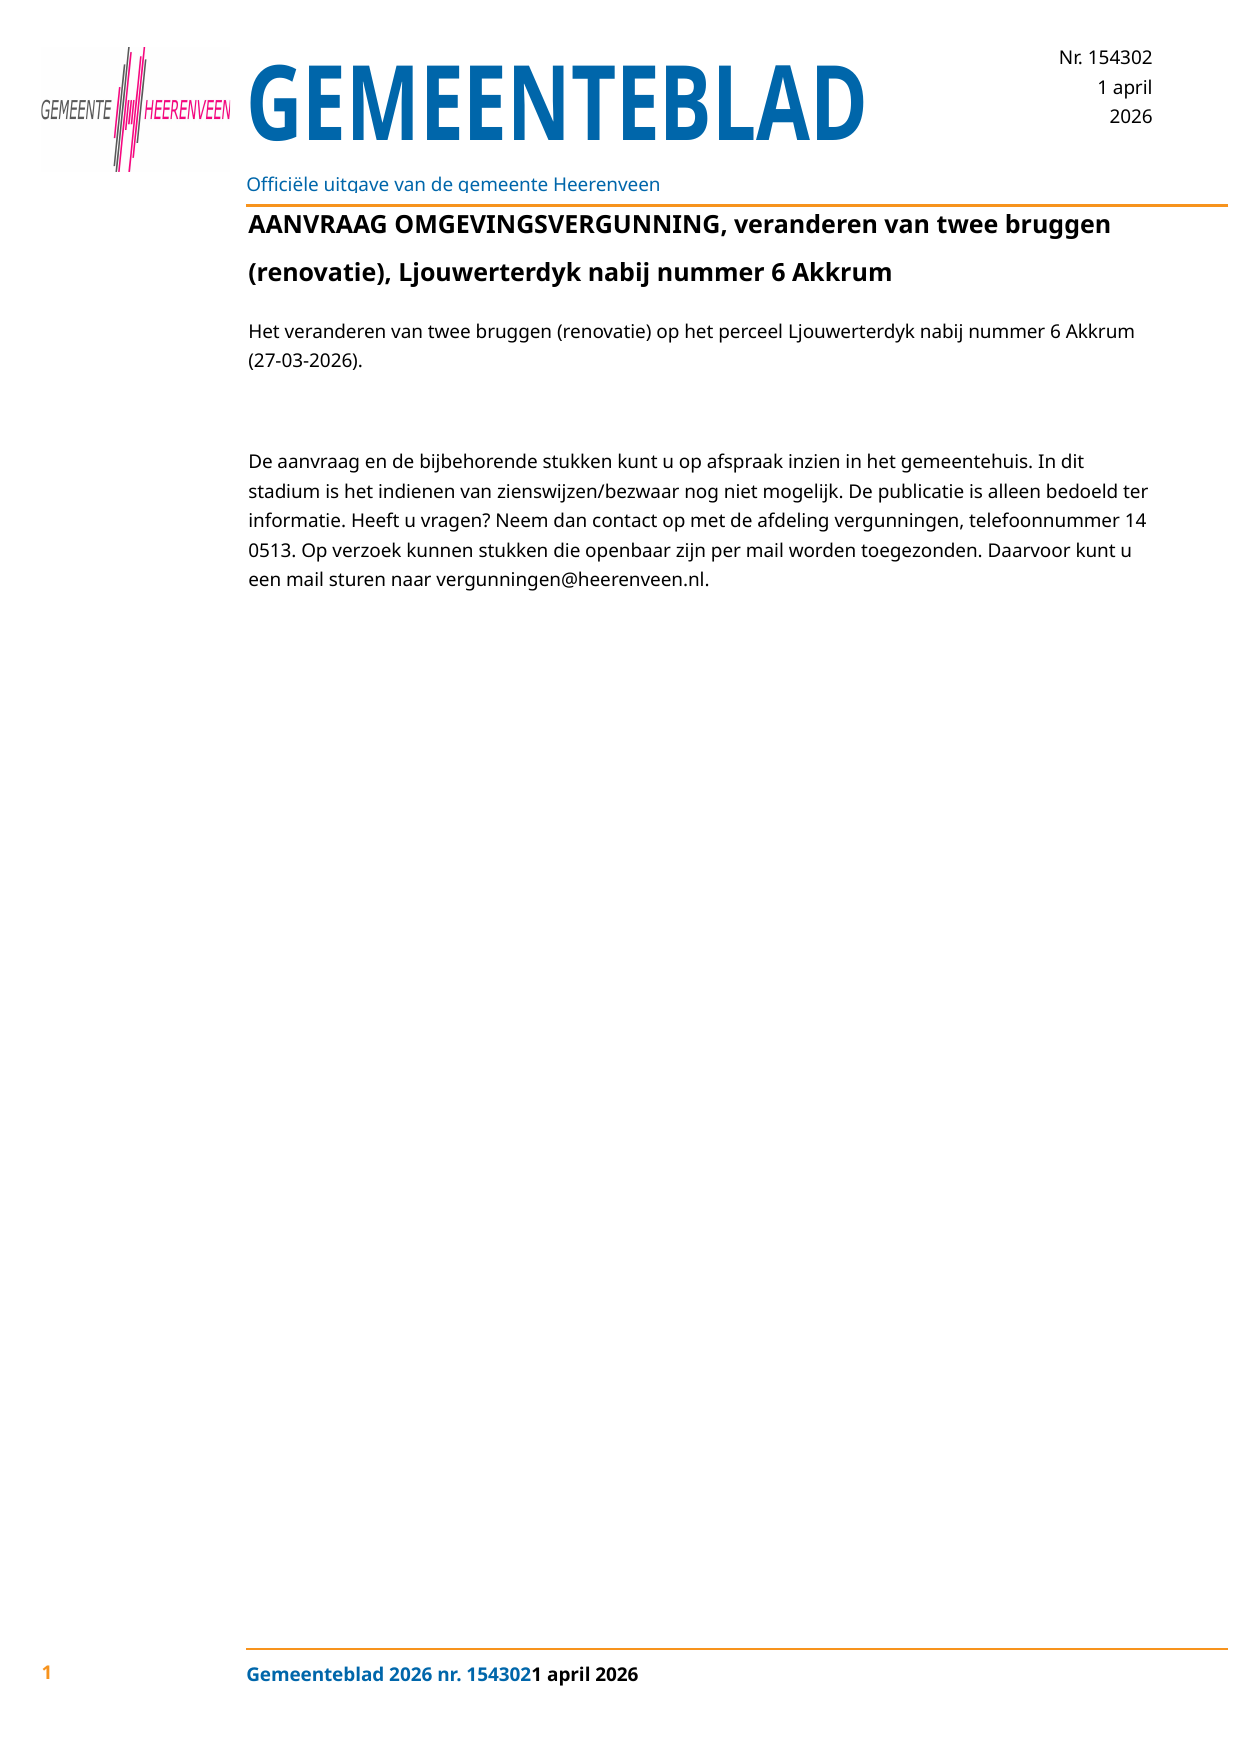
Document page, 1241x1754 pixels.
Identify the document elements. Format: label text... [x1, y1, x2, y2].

picture [41, 47, 231, 172]
text Het veranderen van twee bruggen (renovatie) op het perceel Ljouwerterdyk nabij nummer 6 Akkrum (27-03-2026). [248, 318, 1152, 373]
text De aanvraag en de bijbehorende stukken kunt u op afspraak inzien in het gemeentehuis. In dit stadium is het indienen van zienswijzen/bezwaar nog niet mogelijk. De publicatie is alleen bedoeld ter informatie. Heeft u vragen? Neem dan contact op met de afdeling vergunningen, telefoonnummer 14 0513. Op verzoek kunnen stukken die openbaar zijn per mail worden toegezonden. Daarvoor kunt u een mail sturen naar vergunningen@heerenveen.nl. [248, 448, 1152, 592]
text AANVRAAG OMGEVINGSVERGUNNING, veranderen van twee bruggen (renovatie), Ljouwerterdyk nabij nummer 6 Akkrum [248, 207, 1152, 288]
